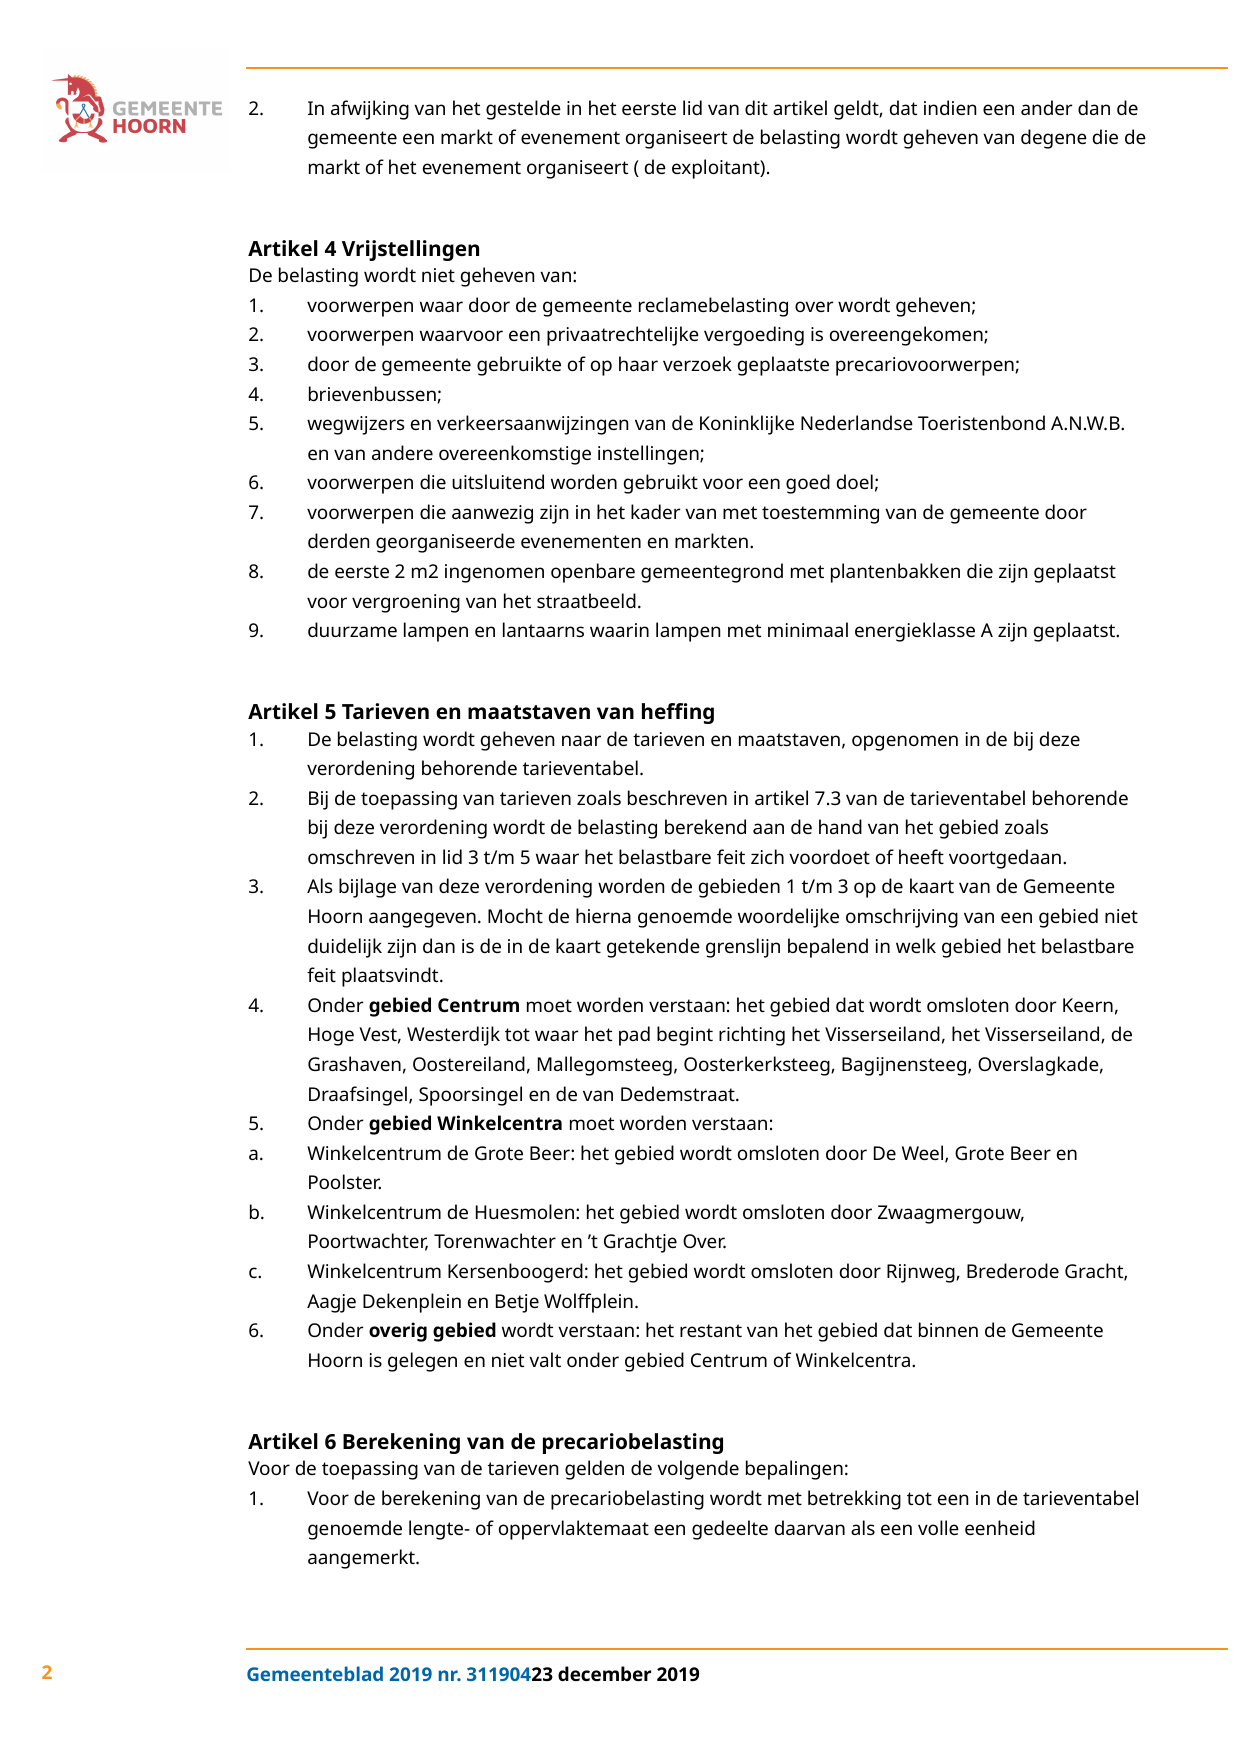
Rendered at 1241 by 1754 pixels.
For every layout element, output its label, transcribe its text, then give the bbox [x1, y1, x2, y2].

text Voor de toepassing van de tarieven gelden de volgende bepalingen: [248, 1456, 1152, 1481]
text De belasting wordt niet geheven van: [248, 262, 1152, 288]
text Artikel 6 Berekening van de precariobelasting [248, 1427, 1152, 1456]
list Winkelcentrum de Grote Beer: het gebied wordt omsloten door De Weel, Grote Beer en Poolster. [248, 1140, 1152, 1195]
list Bij de toepassing van tarieven zoals beschreven in artikel 7.3 van de tarieventabel behorende bij deze verordening wordt de belasting berekend aan de hand van het gebied zoals omschreven in lid 3 t/m 5 waar het belastbare feit zich voordoet of heeft voortgedaan. [248, 785, 1152, 870]
list Voor de berekening van de precariobelasting wordt met betrekking tot een in de tarieventabel genoemde lengte- of oppervlaktemaat een gedeelte daarvan als een volle eenheid aangemerkt. [248, 1485, 1152, 1570]
list Winkelcentrum de Huesmolen: het gebied wordt omsloten door Zwaagmergouw, Poortwachter, Torenwachter en ’t Grachtje Over. [248, 1199, 1152, 1254]
list voorwerpen die aanwezig zijn in het kader van met toestemming van de gemeente door derden georganiseerde evenementen en markten. [248, 499, 1152, 554]
list In afwijking van het gestelde in het eerste lid van dit artikel geldt, dat indien een ander dan de gemeente een markt of evenement organiseert de belasting wordt geheven van degene die de markt of het evenement organiseert ( de exploitant). [248, 95, 1152, 180]
list duurzame lampen en lantaarns waarin lampen met minimaal energieklasse A zijn geplaatst. [248, 617, 1152, 643]
list Winkelcentrum Kersenboogerd: het gebied wordt omsloten door Rijnweg, Brederode Gracht, Aagje Dekenplein en Betje Wolffplein. [248, 1258, 1152, 1314]
list voorwerpen waar door de gemeente reclamebelasting over wordt geheven; [248, 292, 1152, 318]
text Artikel 4 Vrijstellingen [248, 234, 1152, 262]
list voorwerpen waarvoor een privaatrechtelijke vergoeding is overeengekomen; [248, 322, 1152, 347]
list Onder gebied Centrum moet worden verstaan: het gebied dat wordt omsloten door Keern, Hoge Vest, Westerdijk tot waar het pad begint richting het Visserseiland, het Visserseiland, de Grashaven, Oostereiland, Mallegomsteeg, Oosterkerksteeg, Bagijnensteeg, Overslagkade, Draafsingel, Spoorsingel en de van Dedemstraat. [248, 992, 1152, 1107]
list Onder gebied Winkelcentra moet worden verstaan: [248, 1110, 1152, 1136]
list door de gemeente gebruikte of op haar verzoek geplaatste precariovoorwerpen; [248, 351, 1152, 377]
list voorwerpen die uitsluitend worden gebruikt voor een goed doel; [248, 469, 1152, 495]
list wegwijzers en verkeersaanwijzingen van de Koninklijke Nederlandse Toeristenbond A.N.W.B. en van andere overeenkomstige instellingen; [248, 410, 1152, 466]
list Onder overig gebied wordt verstaan: het restant van het gebied dat binnen de Gemeente Hoorn is gelegen en niet valt onder gebied Centrum of Winkelcentra. [248, 1317, 1152, 1373]
text Artikel 5 Tarieven en maatstaven van heffing [248, 697, 1152, 726]
picture [41, 47, 231, 172]
list de eerste 2 m2 ingenomen openbare gemeentegrond met plantenbakken die zijn geplaatst voor vergroening van het straatbeeld. [248, 558, 1152, 613]
list Als bijlage van deze verordening worden de gebieden 1 t/m 3 op de kaart van de Gemeente Hoorn aangegeven. Mocht de hierna genoemde woordelijke omschrijving van een gebied niet duidelijk zijn dan is de in de kaart getekende grenslijn bepalend in welk gebied het belastbare feit plaatsvindt. [248, 874, 1152, 988]
list De belasting wordt geheven naar de tarieven en maatstaven, opgenomen in de bij deze verordening behorende tarieventabel. [248, 726, 1152, 781]
list brievenbussen; [248, 381, 1152, 406]
